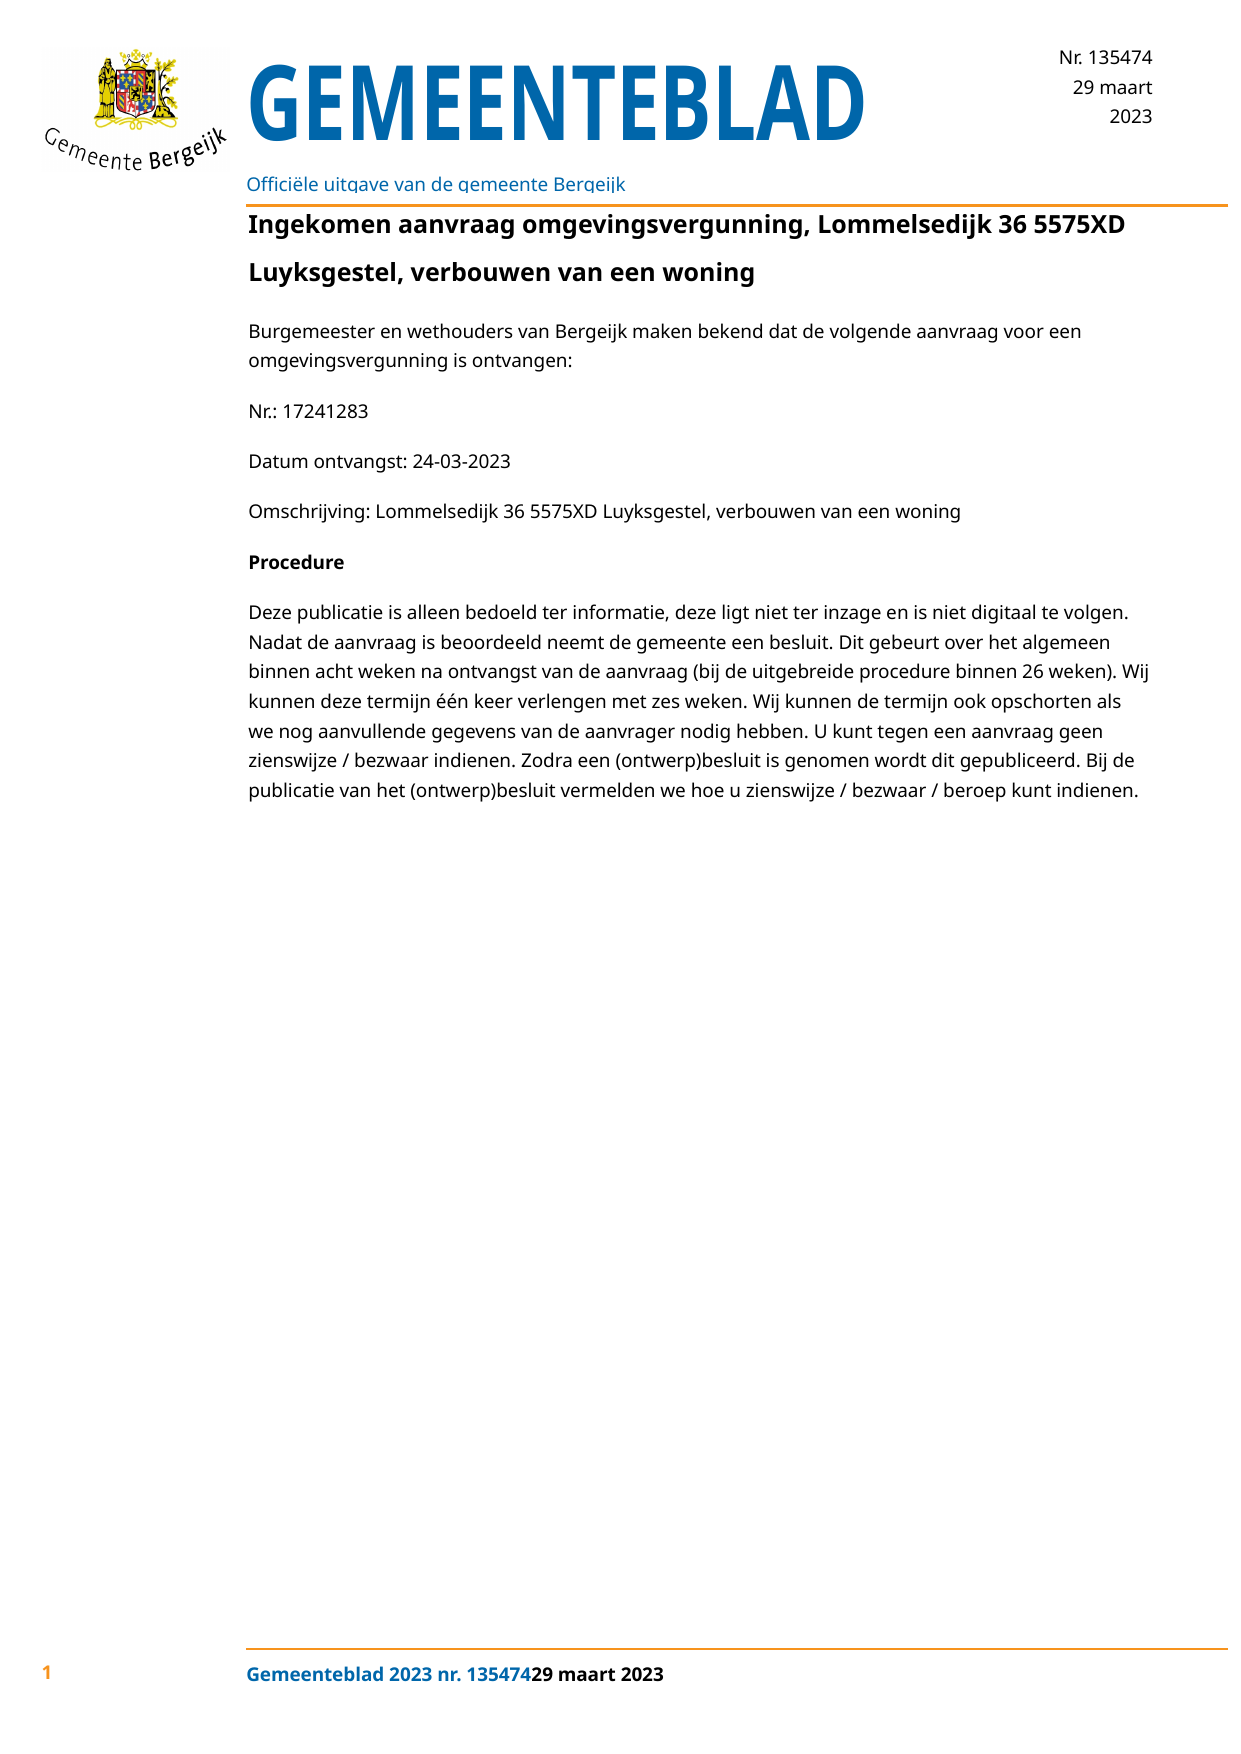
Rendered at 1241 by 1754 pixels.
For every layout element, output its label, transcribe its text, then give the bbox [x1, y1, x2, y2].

text Ingekomen aanvraag omgevingsvergunning, Lommelsedijk 36 5575XD Luyksgestel, verbouwen van een woning [248, 207, 1152, 288]
text Datum ontvangst: 24-03-2023 [248, 448, 1152, 474]
text Nr.: 17241283 [248, 398, 1152, 424]
text Procedure [248, 549, 1152, 575]
picture [41, 47, 231, 172]
text Omschrijving: Lommelsedijk 36 5575XD Luyksgestel, verbouwen van een woning [248, 499, 1152, 524]
text Deze publicatie is alleen bedoeld ter informatie, deze ligt niet ter inzage en is niet digitaal te volgen. Nadat de aanvraag is beoordeeld neemt de gemeente een besluit. Dit gebeurt over het algemeen binnen acht weken na ontvangst van de aanvraag (bij de uitgebreide procedure binnen 26 weken). Wij kunnen deze termijn één keer verlengen met zes weken. Wij kunnen de termijn ook opschorten als we nog aanvullende gegevens van de aanvrager nodig hebben. U kunt tegen een aanvraag geen zienswijze / bezwaar indienen. Zodra een (ontwerp)besluit is genomen wordt dit gepubliceerd. Bij de publicatie van het (ontwerp)besluit vermelden we hoe u zienswijze / bezwaar / beroep kunt indienen. [248, 599, 1152, 803]
text Burgemeester en wethouders van Bergeijk maken bekend dat de volgende aanvraag voor een omgevingsvergunning is ontvangen: [248, 318, 1152, 373]
